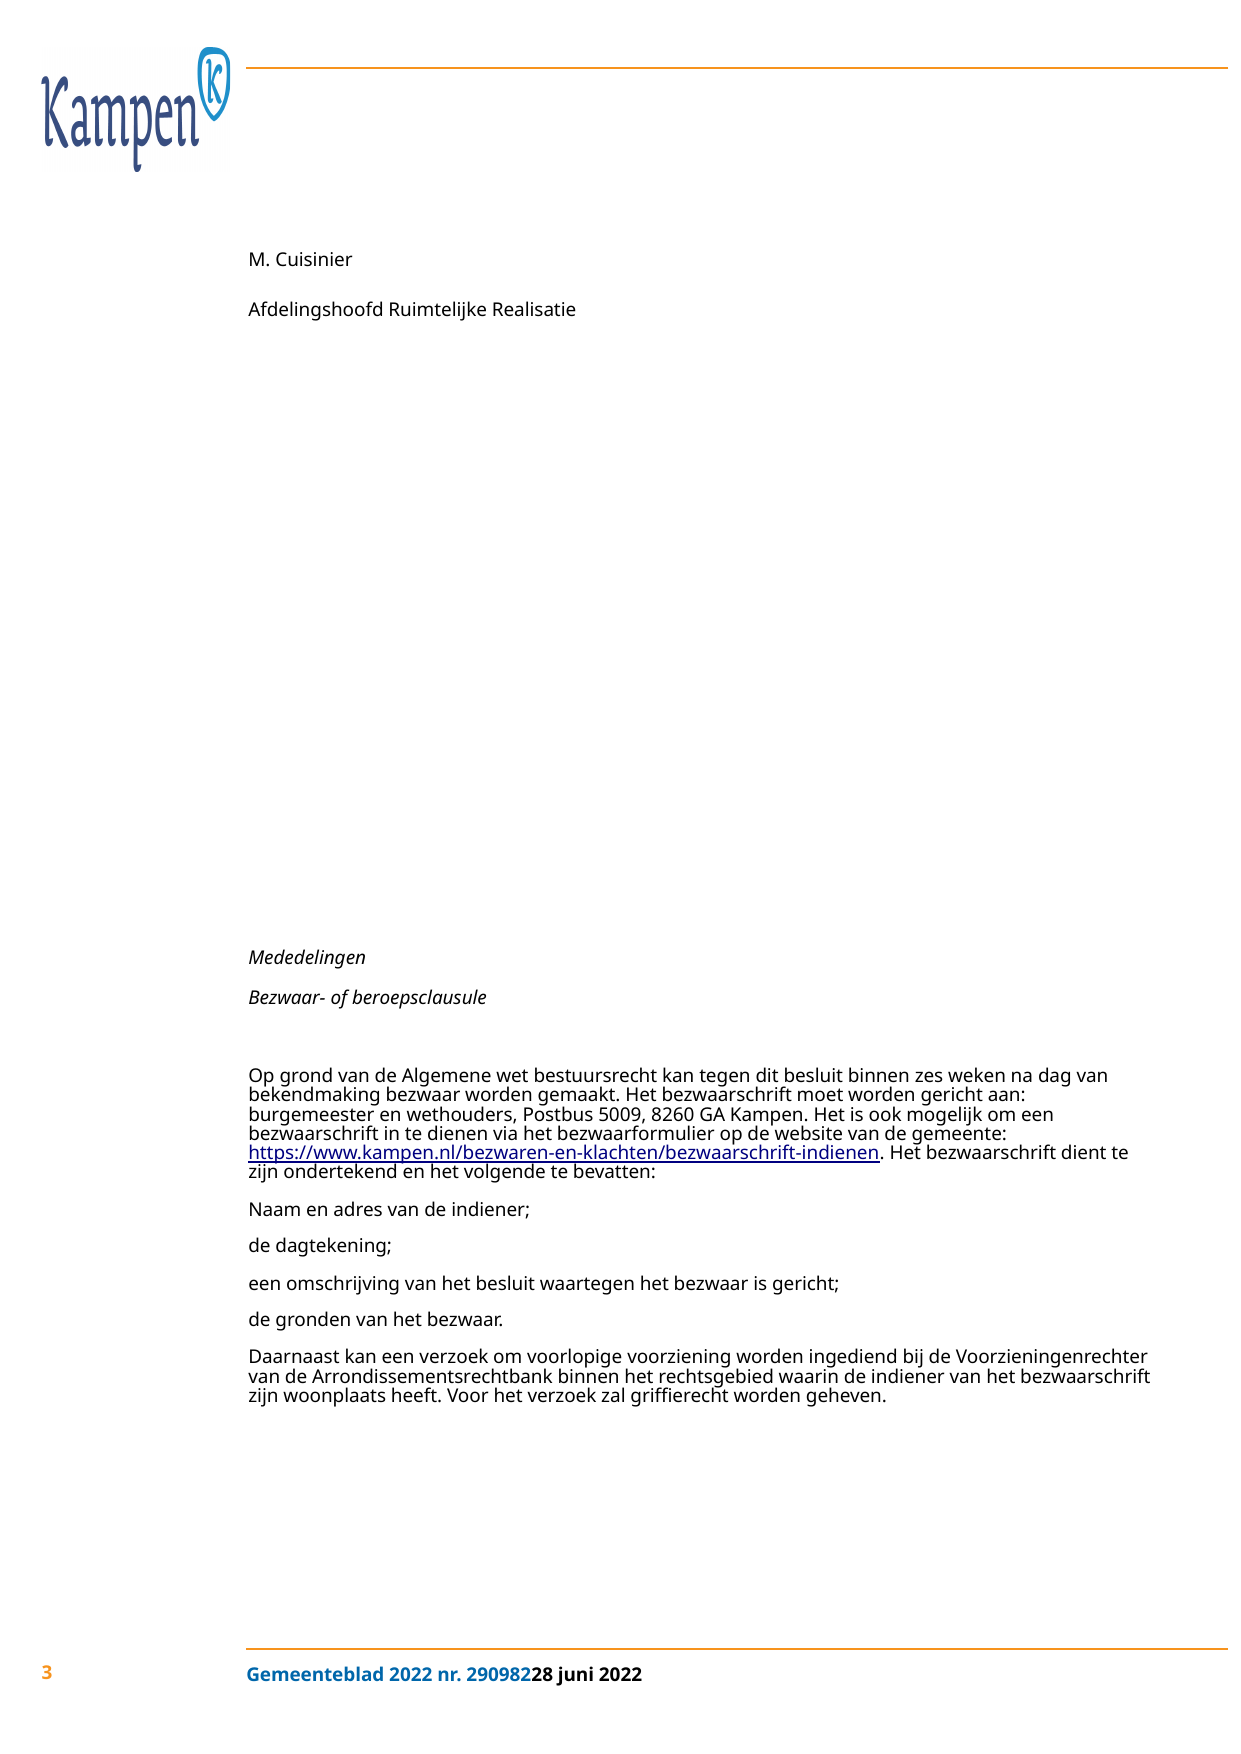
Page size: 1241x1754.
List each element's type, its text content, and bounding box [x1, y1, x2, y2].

text Afdelingshoofd Ruimtelijke Realisatie [248, 296, 1152, 322]
text een omschrijving van het besluit waartegen het bezwaar is gericht; [248, 1274, 1152, 1294]
picture [41, 47, 231, 172]
text M. Cuisinier [248, 246, 1152, 272]
text Naam en adres van de indiener; [248, 1201, 1152, 1220]
text Op grond van de Algemene wet bestuursrecht kan tegen dit besluit binnen zes weken na dag van bekendmaking bezwaar worden gemaakt. Het bezwaarschrift moet worden gericht aan: burgemeester en wethouders, Postbus 5009, 8260 GA Kampen. Het is ook mogelijk om een bezwaarschrift in te dienen via het bezwaarformulier op de website van de gemeente: https://www.kampen.nl/bezwaren-en-klachten/bezwaarschrift-indienen. Het bezwaarschrift dient te zijn ondertekend en het volgende te bevatten: [248, 1067, 1152, 1183]
text Mededelingen [248, 944, 1152, 970]
text de dagtekening; [248, 1237, 1152, 1257]
text Daarnaast kan een verzoek om voorlopige voorziening worden ingediend bij de Voorzieningenrechter van de Arrondissementsrechtbank binnen het rechtsgebied waarin de indiener van het bezwaarschrift zijn woonplaats heeft. Voor het verzoek zal griffierecht worden geheven. [248, 1348, 1152, 1406]
text Bezwaar- of beroepsclausule [248, 984, 1152, 1009]
text de gronden van het bezwaar. [248, 1311, 1152, 1331]
